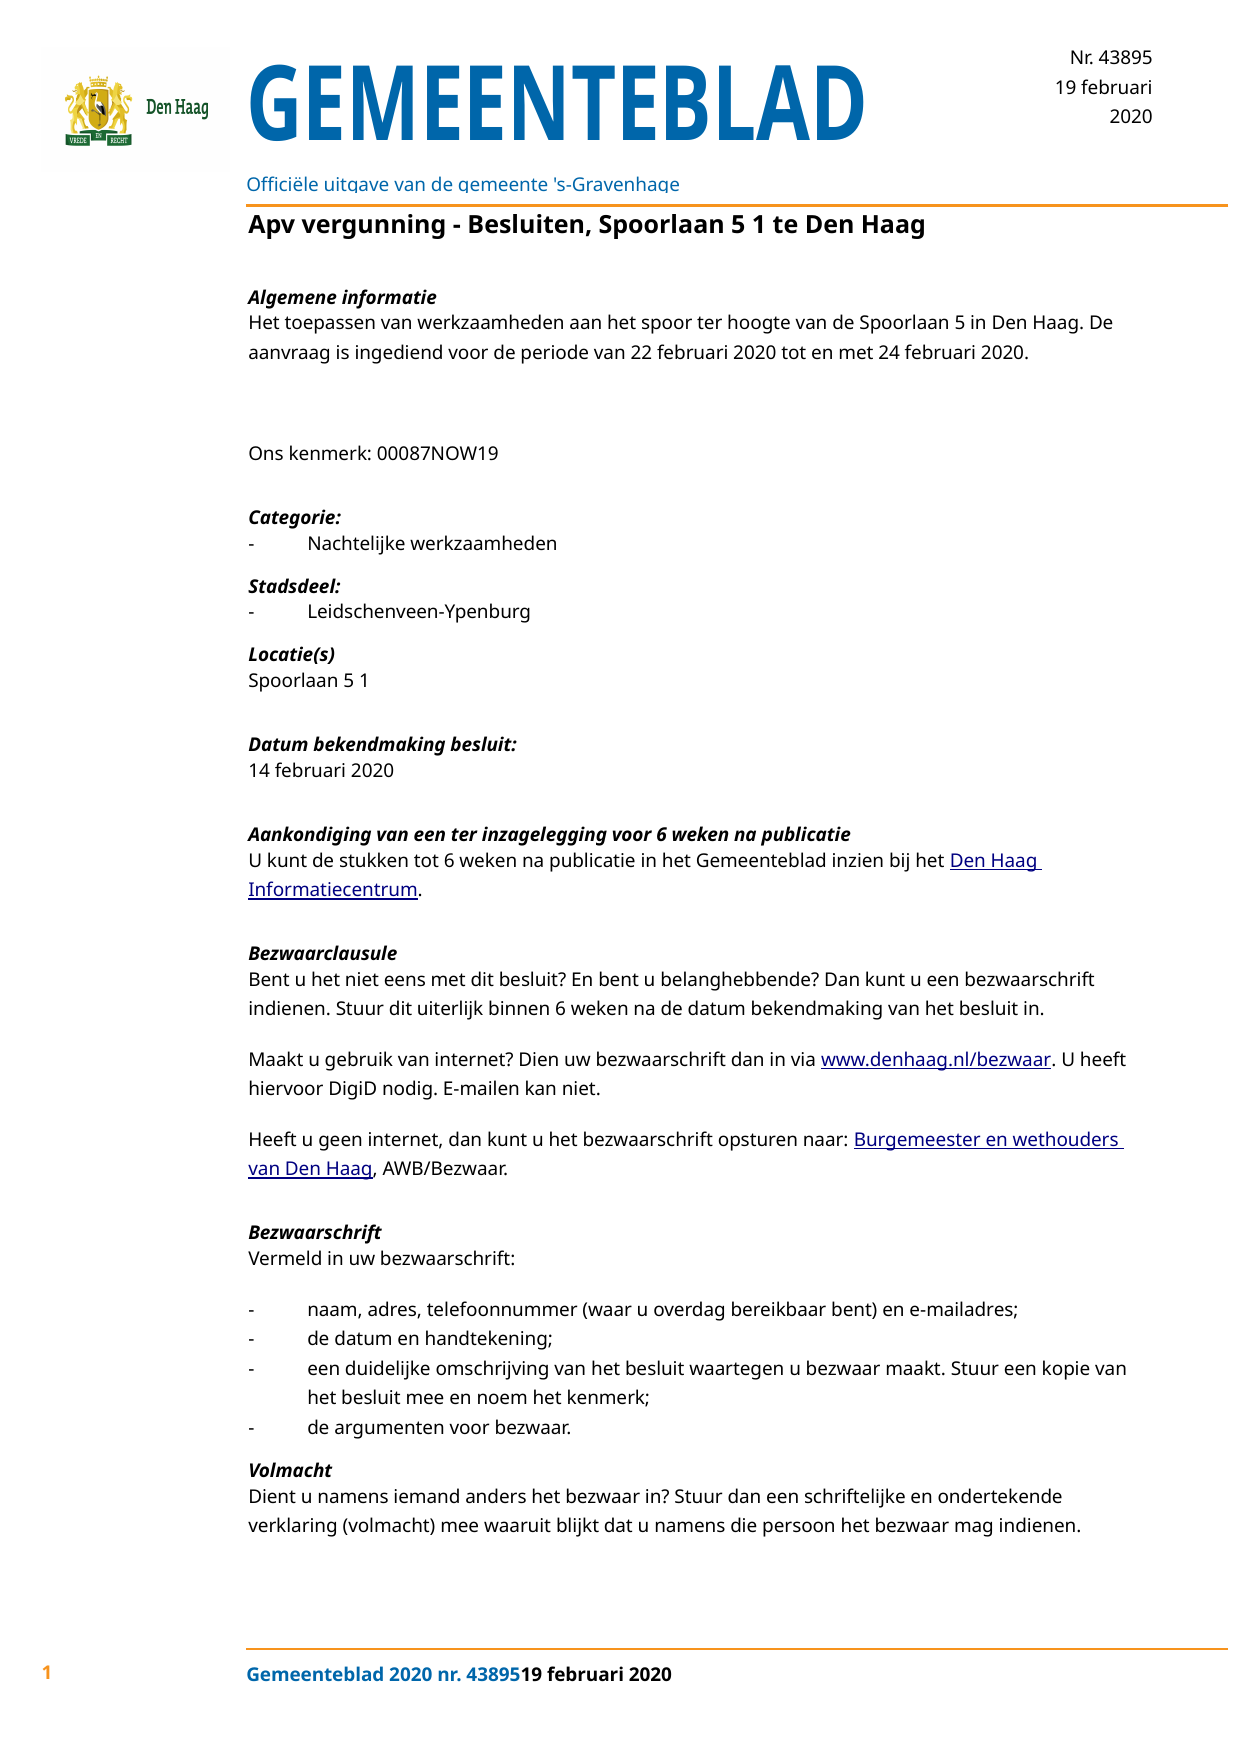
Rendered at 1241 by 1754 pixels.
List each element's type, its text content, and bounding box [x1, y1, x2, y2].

list de datum en handtekening; [248, 1325, 1152, 1351]
text Het toepassen van werkzaamheden aan het spoor ter hoogte van de Spoorlaan 5 in Den Haag. De aanvraag is ingediend voor de periode van 22 februari 2020 tot en met 24 februari 2020. [248, 309, 1152, 365]
text Maakt u gebruik van internet? Dien uw bezwaarschrift dan in via www.denhaag.nl/bezwaar. U heeft hiervoor DigiD nodig. E-mailen kan niet. [248, 1046, 1152, 1101]
list de argumenten voor bezwaar. [248, 1414, 1152, 1440]
list Leidschenveen-Ypenburg [248, 598, 1152, 624]
text Bent u het niet eens met dit besluit? En bent u belanghebbende? Dan kunt u een bezwaarschrift indienen. Stuur dit uiterlijk binnen 6 weken na de datum bekendmaking van het besluit in. [248, 966, 1152, 1021]
text Heeft u geen internet, dan kunt u het bezwaarschrift opsturen naar: Burgemeester en wethouders van Den Haag, AWB/Bezwaar. [248, 1126, 1152, 1181]
text Vermeld in uw bezwaarschrift: [248, 1245, 1152, 1271]
text Ons kenmerk: 00087NOW19 [248, 440, 1152, 466]
text Algemene informatie [248, 284, 1152, 309]
text Spoorlaan 5 1 [248, 667, 1152, 693]
text Dient u namens iemand anders het bezwaar in? Stuur dan een schriftelijke en ondertekende verklaring (volmacht) mee waaruit blijkt dat u namens die persoon het bezwaar mag indienen. [248, 1483, 1152, 1538]
text Categorie: [248, 504, 1152, 530]
text Bezwaarschrift [248, 1219, 1152, 1245]
text 14 februari 2020 [248, 757, 1152, 783]
list een duidelijke omschrijving van het besluit waartegen u bezwaar maakt. Stuur een kopie van het besluit mee en noem het kenmerk; [248, 1355, 1152, 1410]
text Datum bekendmaking besluit: [248, 731, 1152, 757]
list Nachtelijke werkzaamheden [248, 530, 1152, 555]
picture [41, 47, 231, 172]
list naam, adres, telefoonnummer (waar u overdag bereikbaar bent) en e-mailadres; [248, 1296, 1152, 1321]
text Stadsdeel: [248, 573, 1152, 598]
text Apv vergunning - Besluiten, Spoorlaan 5 1 te Den Haag [248, 207, 1152, 241]
text Volmacht [248, 1457, 1152, 1483]
text U kunt de stukken tot 6 weken na publicatie in het Gemeenteblad inzien bij het Den Haag Informatiecentrum. [248, 847, 1152, 902]
text Aankondiging van een ter inzagelegging voor 6 weken na publicatie [248, 821, 1152, 847]
text Bezwaarclausule [248, 940, 1152, 966]
text Locatie(s) [248, 642, 1152, 667]
